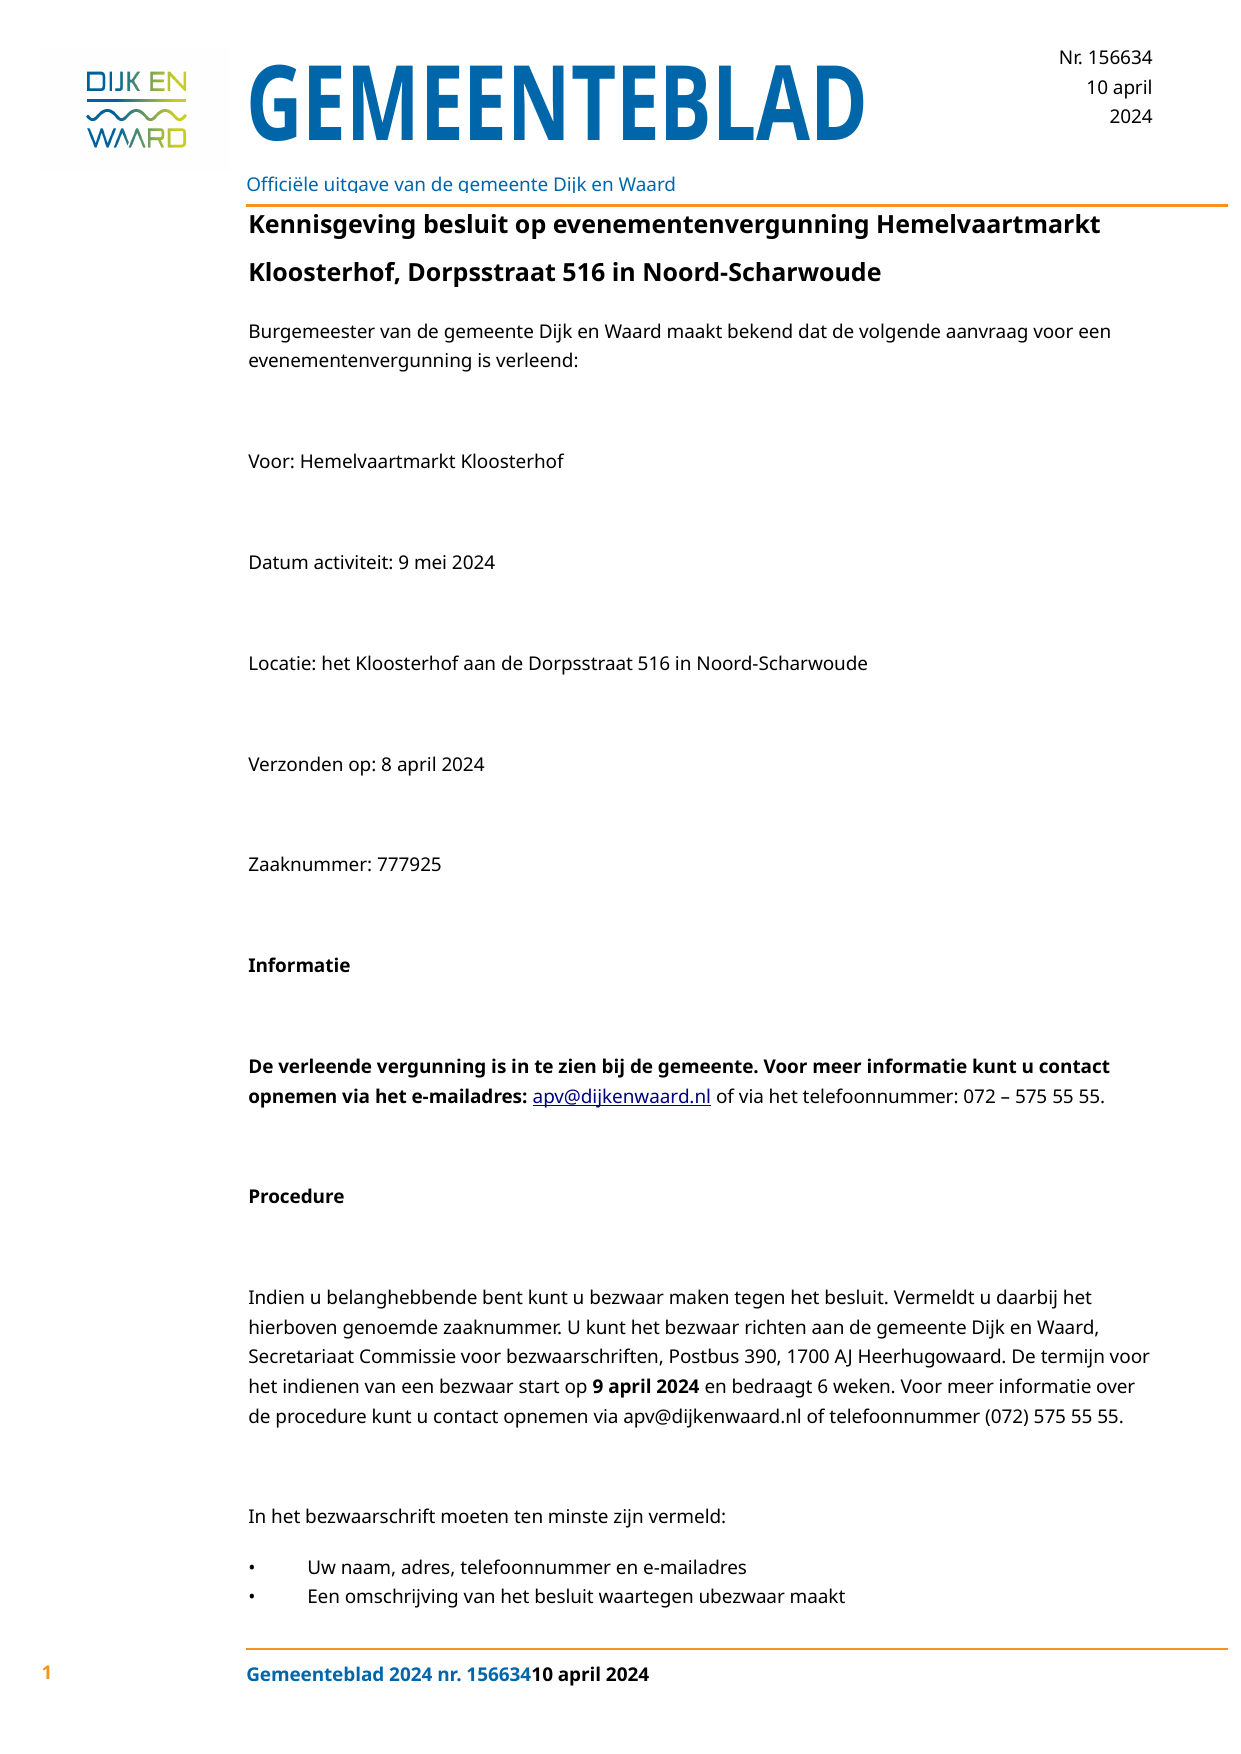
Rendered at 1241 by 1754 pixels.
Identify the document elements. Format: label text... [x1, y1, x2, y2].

text Locatie: het Kloosterhof aan de Dorpsstraat 516 in Noord-Scharwoude [248, 650, 1152, 676]
list Uw naam, adres, telefoonnummer en e-mailadres [248, 1554, 1152, 1580]
text Burgemeester van de gemeente Dijk en Waard maakt bekend dat de volgende aanvraag voor een evenementenvergunning is verleend: [248, 318, 1152, 373]
text Procedure [248, 1184, 1152, 1209]
text In het bezwaarschrift moeten ten minste zijn vermeld: [248, 1504, 1152, 1529]
picture [41, 47, 231, 172]
text Zaaknummer: 777925 [248, 852, 1152, 877]
text Indien u belanghebbende bent kunt u bezwaar maken tegen het besluit. Vermeldt u daarbij het hierboven genoemde zaaknummer. U kunt het bezwaar richten aan de gemeente Dijk en Waard, Secretariaat Commissie voor bezwaarschriften, Postbus 390, 1700 AJ Heerhugowaard. De termijn voor het indienen van een bezwaar start op 9 april 2024 en bedraagt 6 weken. Voor meer informatie over de procedure kunt u contact opnemen via apv@dijkenwaard.nl of telefoonnummer (072) 575 55 55. [248, 1284, 1152, 1429]
text Voor: Hemelvaartmarkt Kloosterhof [248, 448, 1152, 474]
text Informatie [248, 952, 1152, 978]
text Kennisgeving besluit op evenementenvergunning Hemelvaartmarkt Kloosterhof, Dorpsstraat 516 in Noord-Scharwoude [248, 207, 1152, 288]
text Datum activiteit: 9 mei 2024 [248, 549, 1152, 575]
list Een omschrijving van het besluit waartegen ubezwaar maakt [248, 1584, 1152, 1609]
text Verzonden op: 8 april 2024 [248, 751, 1152, 777]
text De verleende vergunning is in te zien bij de gemeente. Voor meer informatie kunt u contact opnemen via het e-mailadres: apv@dijkenwaard.nl of via het telefoonnummer: 072 – 575 55 55. [248, 1053, 1152, 1109]
